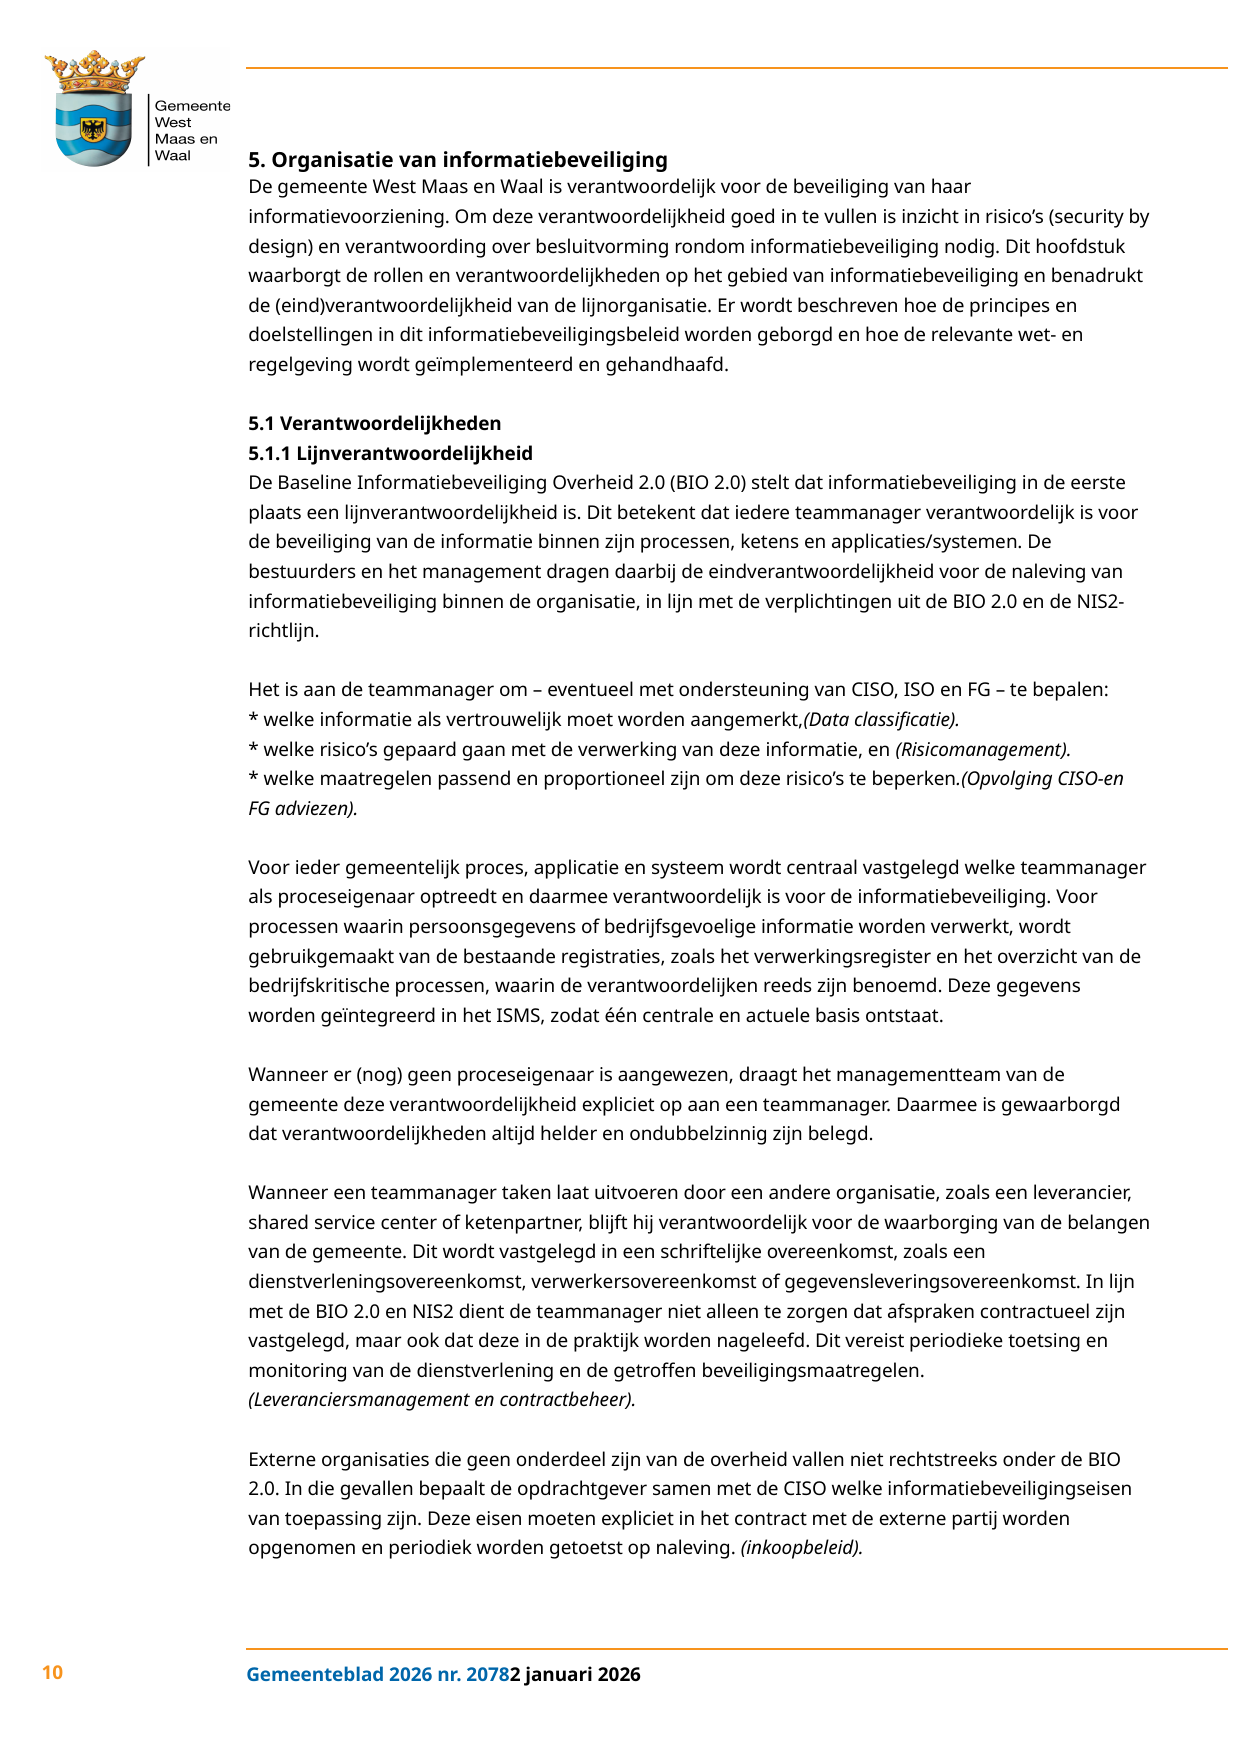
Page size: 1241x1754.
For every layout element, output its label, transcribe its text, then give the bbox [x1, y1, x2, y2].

picture [41, 47, 231, 172]
text Externe organisaties die geen onderdeel zijn van de overheid vallen niet rechtstreeks onder de BIO 2.0. In die gevallen bepaalt de opdrachtgever samen met de CISO welke informatiebeveiligingseisen van toepassing zijn. Deze eisen moeten expliciet in het contract met de externe partij worden opgenomen en periodiek worden getoetst op naleving. (inkoopbeleid). [248, 1446, 1152, 1560]
text 5. Organisatie van informatiebeveiliging [248, 145, 1152, 174]
text 5.1 Verantwoordelijkheden [248, 410, 1152, 436]
text * welke risico’s gepaard gaan met de verwerking van deze informatie, en (Risicomanagement). [248, 736, 1152, 761]
text De gemeente West Maas en Waal is verantwoordelijk voor de beveiliging van haar informatievoorziening. Om deze verantwoordelijkheid goed in te vullen is inzicht in risico’s (security by design) en verantwoording over besluitvorming rondom informatiebeveiliging nodig. Dit hoofdstuk waarborgt de rollen en verantwoordelijkheden op het gebied van informatiebeveiliging en benadrukt de (eind)verantwoordelijkheid van de lijnorganisatie. Er wordt beschreven hoe de principes en doelstellingen in dit informatiebeveiligingsbeleid worden geborgd en hoe de relevante wet- en regelgeving wordt geïmplementeerd en gehandhaafd. [248, 174, 1152, 377]
text * welke maatregelen passend en proportioneel zijn om deze risico’s te beperken.(Opvolging CISO-en FG adviezen). [248, 765, 1152, 821]
text * welke informatie als vertrouwelijk moet worden aangemerkt,(Data classificatie). [248, 706, 1152, 732]
text Wanneer een teammanager taken laat uitvoeren door een andere organisatie, zoals een leverancier, shared service center of ketenpartner, blijft hij verantwoordelijk voor de waarborging van de belangen van de gemeente. Dit wordt vastgelegd in een schriftelijke overeenkomst, zoals een dienstverleningsovereenkomst, verwerkersovereenkomst of gegevensleveringsovereenkomst. In lijn met de BIO 2.0 en NIS2 dient de teammanager niet alleen te zorgen dat afspraken contractueel zijn vastgelegd, maar ook dat deze in de praktijk worden nageleefd. Dit vereist periodieke toetsing en monitoring van de dienstverlening en de getroffen beveiligingsmaatregelen. (Leveranciersmanagement en contractbeheer). [248, 1179, 1152, 1412]
text Het is aan de teammanager om – eventueel met ondersteuning van CISO, ISO en FG – te bepalen: [248, 677, 1152, 702]
text De Baseline Informatiebeveiliging Overheid 2.0 (BIO 2.0) stelt dat informatiebeveiliging in de eerste plaats een lijnverantwoordelijkheid is. Dit betekent dat iedere teammanager verantwoordelijk is voor de beveiliging van de informatie binnen zijn processen, ketens en applicaties/systemen. De bestuurders en het management dragen daarbij de eindverantwoordelijkheid voor de naleving van informatiebeveiliging binnen de organisatie, in lijn met de verplichtingen uit de BIO 2.0 en de NIS2-richtlijn. [248, 469, 1152, 643]
text Wanneer er (nog) geen proceseigenaar is aangewezen, draagt het managementteam van de gemeente deze verantwoordelijkheid expliciet op aan een teammanager. Daarmee is gewaarborgd dat verantwoordelijkheden altijd helder en ondubbelzinnig zijn belegd. [248, 1061, 1152, 1146]
text Voor ieder gemeentelijk proces, applicatie en systeem wordt centraal vastgelegd welke teammanager als proceseigenaar optreedt en daarmee verantwoordelijk is voor de informatiebeveiliging. Voor processen waarin persoonsgegevens of bedrijfsgevoelige informatie worden verwerkt, wordt gebruikgemaakt van de bestaande registraties, zoals het verwerkingsregister en het overzicht van de bedrijfskritische processen, waarin de verantwoordelijken reeds zijn benoemd. Deze gegevens worden geïntegreerd in het ISMS, zodat één centrale en actuele basis ontstaat. [248, 854, 1152, 1028]
text 5.1.1 Lijnverantwoordelijkheid [248, 440, 1152, 466]
